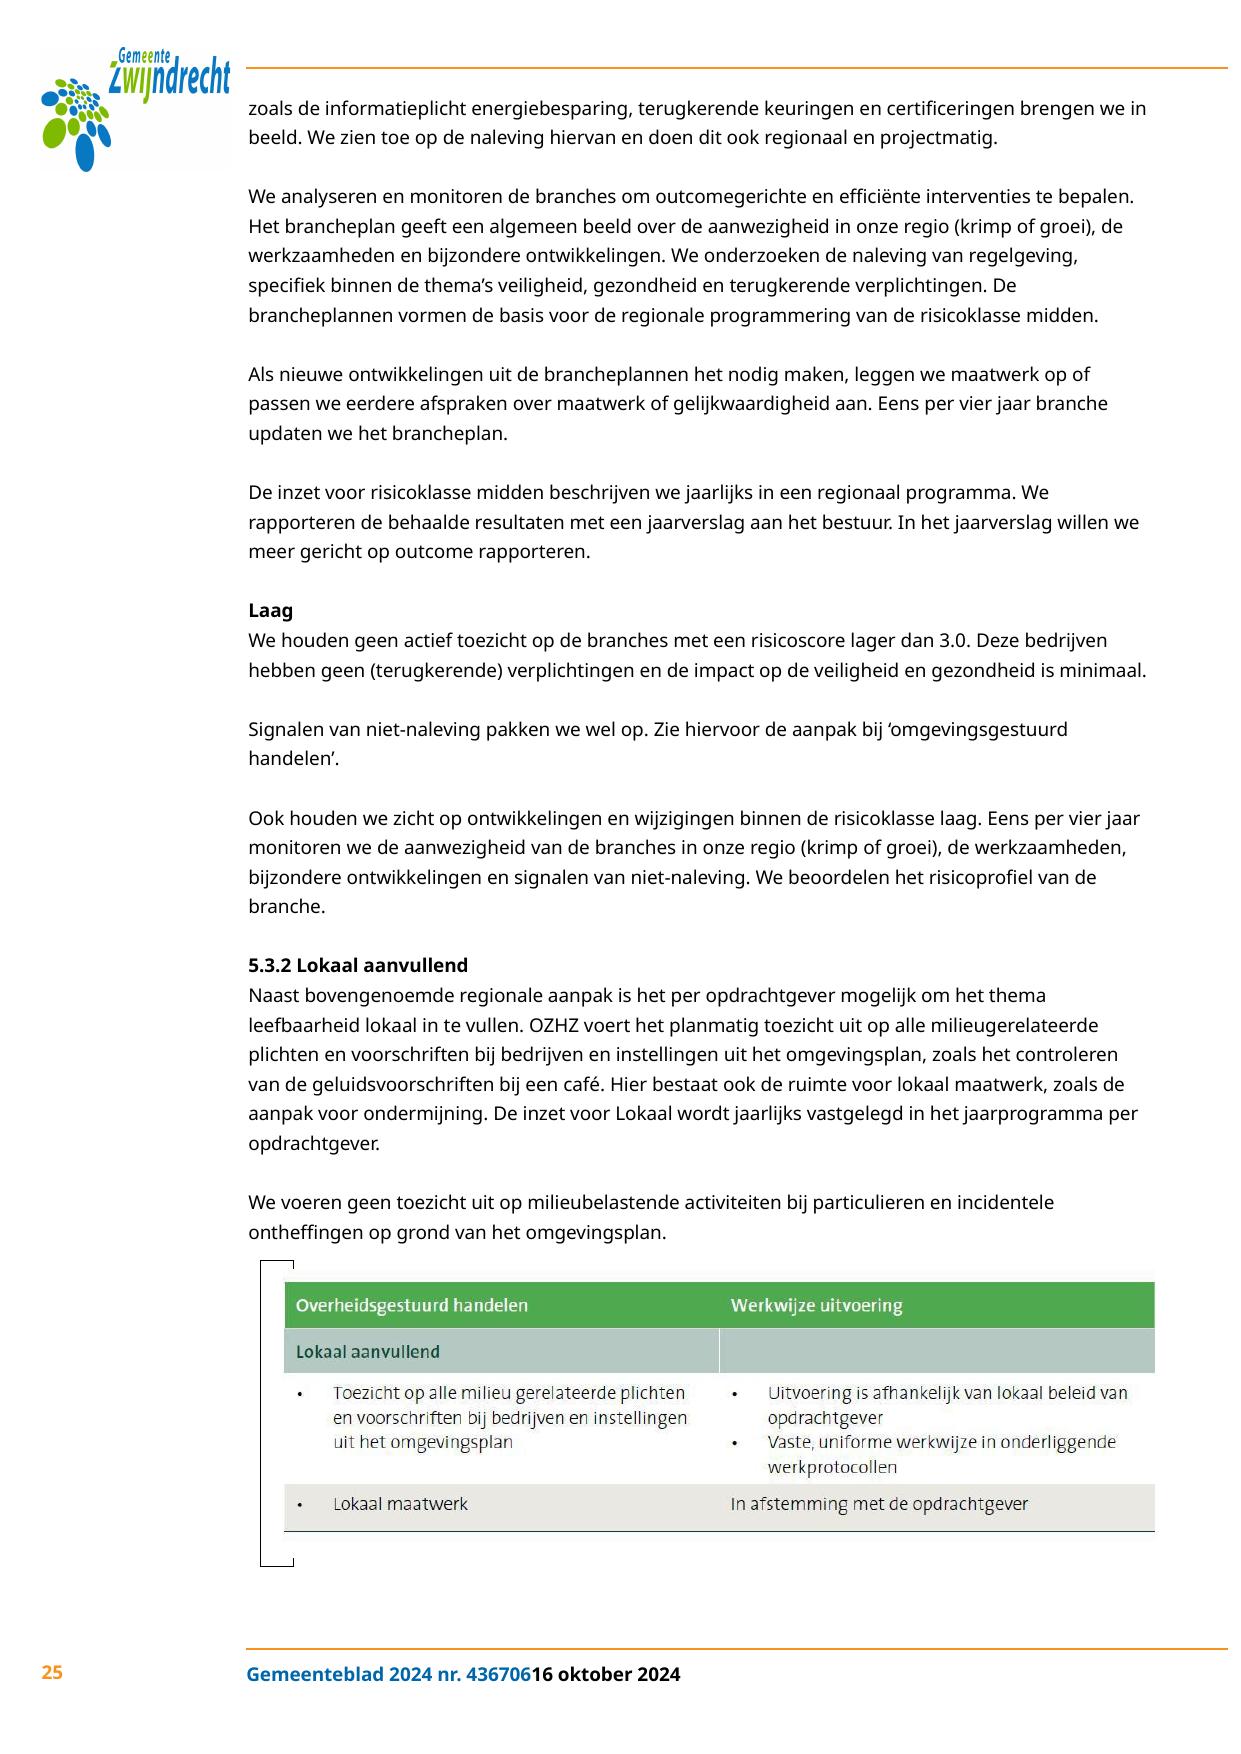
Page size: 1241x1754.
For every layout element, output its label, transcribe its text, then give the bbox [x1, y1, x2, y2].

text zoals de informatieplicht energiebesparing, terugkerende keuringen en certificeringen brengen we in beeld. We zien toe op de naleving hiervan en doen dit ook regionaal en projectmatig. [248, 95, 1152, 150]
text Laag [248, 598, 1152, 623]
picture [268, 1269, 1173, 1558]
text Signalen van niet-naleving pakken we wel op. Zie hiervoor de aanpak bij ‘omgevingsgestuurd handelen’. [248, 716, 1152, 771]
text Naast bovengenoemde regionale aanpak is het per opdrachtgever mogelijk om het thema leefbaarheid lokaal in te vullen. OZHZ voert het planmatig toezicht uit op alle milieugerelateerde plichten en voorschriften bij bedrijven en instellingen uit het omgevingsplan, zoals het controleren van de geluidsvoorschriften bij een café. Hier bestaat ook de ruimte voor lokaal maatwerk, zoals de aanpak voor ondermijning. De inzet voor Lokaal wordt jaarlijks vastgelegd in het jaarprogramma per opdrachtgever. [248, 982, 1152, 1156]
text We voeren geen toezicht uit op milieubelastende activiteiten bij particulieren en incidentele ontheffingen op grond van het omgevingsplan. [248, 1189, 1152, 1245]
text 5.3.2 Lokaal aanvullend [248, 953, 1152, 978]
text We analyseren en monitoren de branches om outcomegerichte en efficiënte interventies te bepalen. Het brancheplan geeft een algemeen beeld over de aanwezigheid in onze regio (krimp of groei), de werkzaamheden en bijzondere ontwikkelingen. We onderzoeken de naleving van regelgeving, specifiek binnen de thema’s veiligheid, gezondheid en terugkerende verplichtingen. De brancheplannen vormen de basis voor de regionale programmering van de risicoklasse midden. [248, 183, 1152, 328]
text Als nieuwe ontwikkelingen uit de brancheplannen het nodig maken, leggen we maatwerk op of passen we eerdere afspraken over maatwerk of gelijkwaardigheid aan. Eens per vier jaar branche updaten we het brancheplan. [248, 361, 1152, 446]
text Ook houden we zicht op ontwikkelingen en wijzigingen binnen de risicoklasse laag. Eens per vier jaar monitoren we de aanwezigheid van de branches in onze regio (krimp of groei), de werkzaamheden, bijzondere ontwikkelingen en signalen van niet-naleving. We beoordelen het risicoprofiel van de branche. [248, 805, 1152, 919]
text We houden geen actief toezicht op de branches met een risicoscore lager dan 3.0. Deze bedrijven hebben geen (terugkerende) verplichtingen en de impact op de veiligheid en gezondheid is minimaal. [248, 627, 1152, 683]
text De inzet voor risicoklasse midden beschrijven we jaarlijks in een regionaal programma. We rapporteren de behaalde resultaten met een jaarverslag aan het bestuur. In het jaarverslag willen we meer gericht op outcome rapporteren. [248, 479, 1152, 564]
picture [41, 47, 231, 172]
